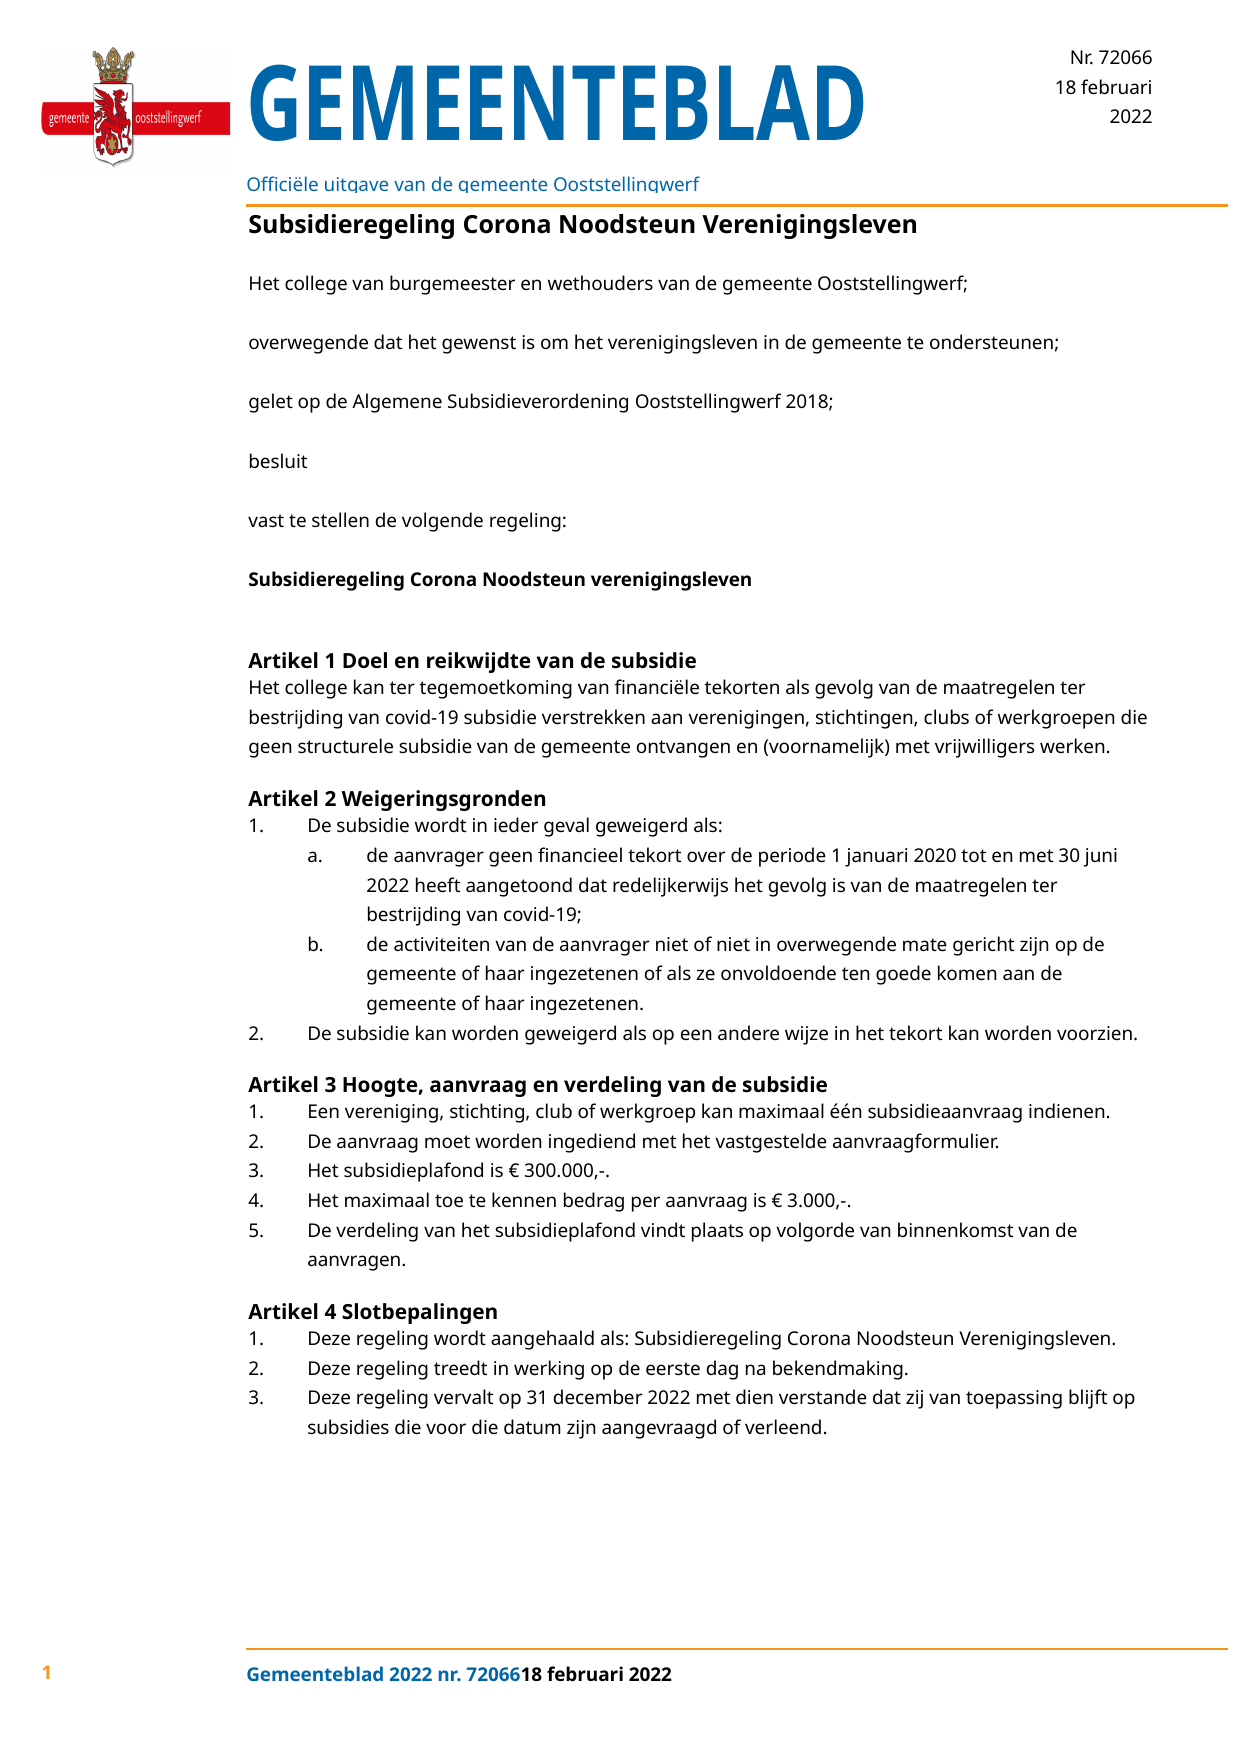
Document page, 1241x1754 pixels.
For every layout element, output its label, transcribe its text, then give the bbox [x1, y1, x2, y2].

text vast te stellen de volgende regeling: [248, 507, 1152, 533]
list De subsidie kan worden geweigerd als op een andere wijze in het tekort kan worden voorzien. [248, 1020, 1152, 1045]
list Het maximaal toe te kennen bedrag per aanvraag is € 3.000,-. [248, 1187, 1152, 1213]
text Artikel 2 Weigeringsgronden [248, 784, 1152, 813]
text gelet op de Algemene Subsidieverordening Ooststellingwerf 2018; [248, 389, 1152, 414]
text Subsidieregeling Corona Noodsteun Verenigingsleven [248, 207, 1152, 241]
text Artikel 4 Slotbepalingen [248, 1297, 1152, 1325]
text besluit [248, 448, 1152, 473]
list Deze regeling treedt in werking op de eerste dag na bekendmaking. [248, 1355, 1152, 1381]
list Deze regeling wordt aangehaald als: Subsidieregeling Corona Noodsteun Verenigingsleven. [248, 1325, 1152, 1351]
picture [41, 47, 231, 172]
text overwegende dat het gewenst is om het verenigingsleven in de gemeente te ondersteunen; [248, 329, 1152, 355]
list Deze regeling vervalt op 31 december 2022 met dien verstande dat zij van toepassing blijft op subsidies die voor die datum zijn aangevraagd of verleend. [248, 1384, 1152, 1440]
list de aanvrager geen financieel tekort over de periode 1 januari 2020 tot en met 30 juni 2022 heeft aangetoond dat redelijkerwijs het gevolg is van de maatregelen ter bestrijding van covid-19; [307, 842, 1152, 927]
list de activiteiten van de aanvrager niet of niet in overwegende mate gericht zijn op de gemeente of haar ingezetenen of als ze onvoldoende ten goede komen aan de gemeente of haar ingezetenen. [307, 931, 1152, 1016]
text Het college van burgemeester en wethouders van de gemeente Ooststellingwerf; [248, 270, 1152, 296]
text Subsidieregeling Corona Noodsteun verenigingsleven [248, 566, 1152, 592]
list De subsidie wordt in ieder geval geweigerd als: [248, 813, 1152, 838]
text Artikel 3 Hoogte, aanvraag en verdeling van de subsidie [248, 1070, 1152, 1098]
text Het college kan ter tegemoetkoming van financiële tekorten als gevolg van de maatregelen ter bestrijding van covid-19 subsidie verstrekken aan verenigingen, stichtingen, clubs of werkgroepen die geen structurele subsidie van de gemeente ontvangen en (voornamelijk) met vrijwilligers werken. [248, 674, 1152, 759]
list Een vereniging, stichting, club of werkgroep kan maximaal één subsidieaanvraag indienen. [248, 1098, 1152, 1124]
list De verdeling van het subsidieplafond vindt plaats op volgorde van binnenkomst van de aanvragen. [248, 1217, 1152, 1272]
text Artikel 1 Doel en reikwijdte van de subsidie [248, 646, 1152, 674]
list Het subsidieplafond is € 300.000,-. [248, 1158, 1152, 1183]
list De aanvraag moet worden ingediend met het vastgestelde aanvraagformulier. [248, 1128, 1152, 1154]
